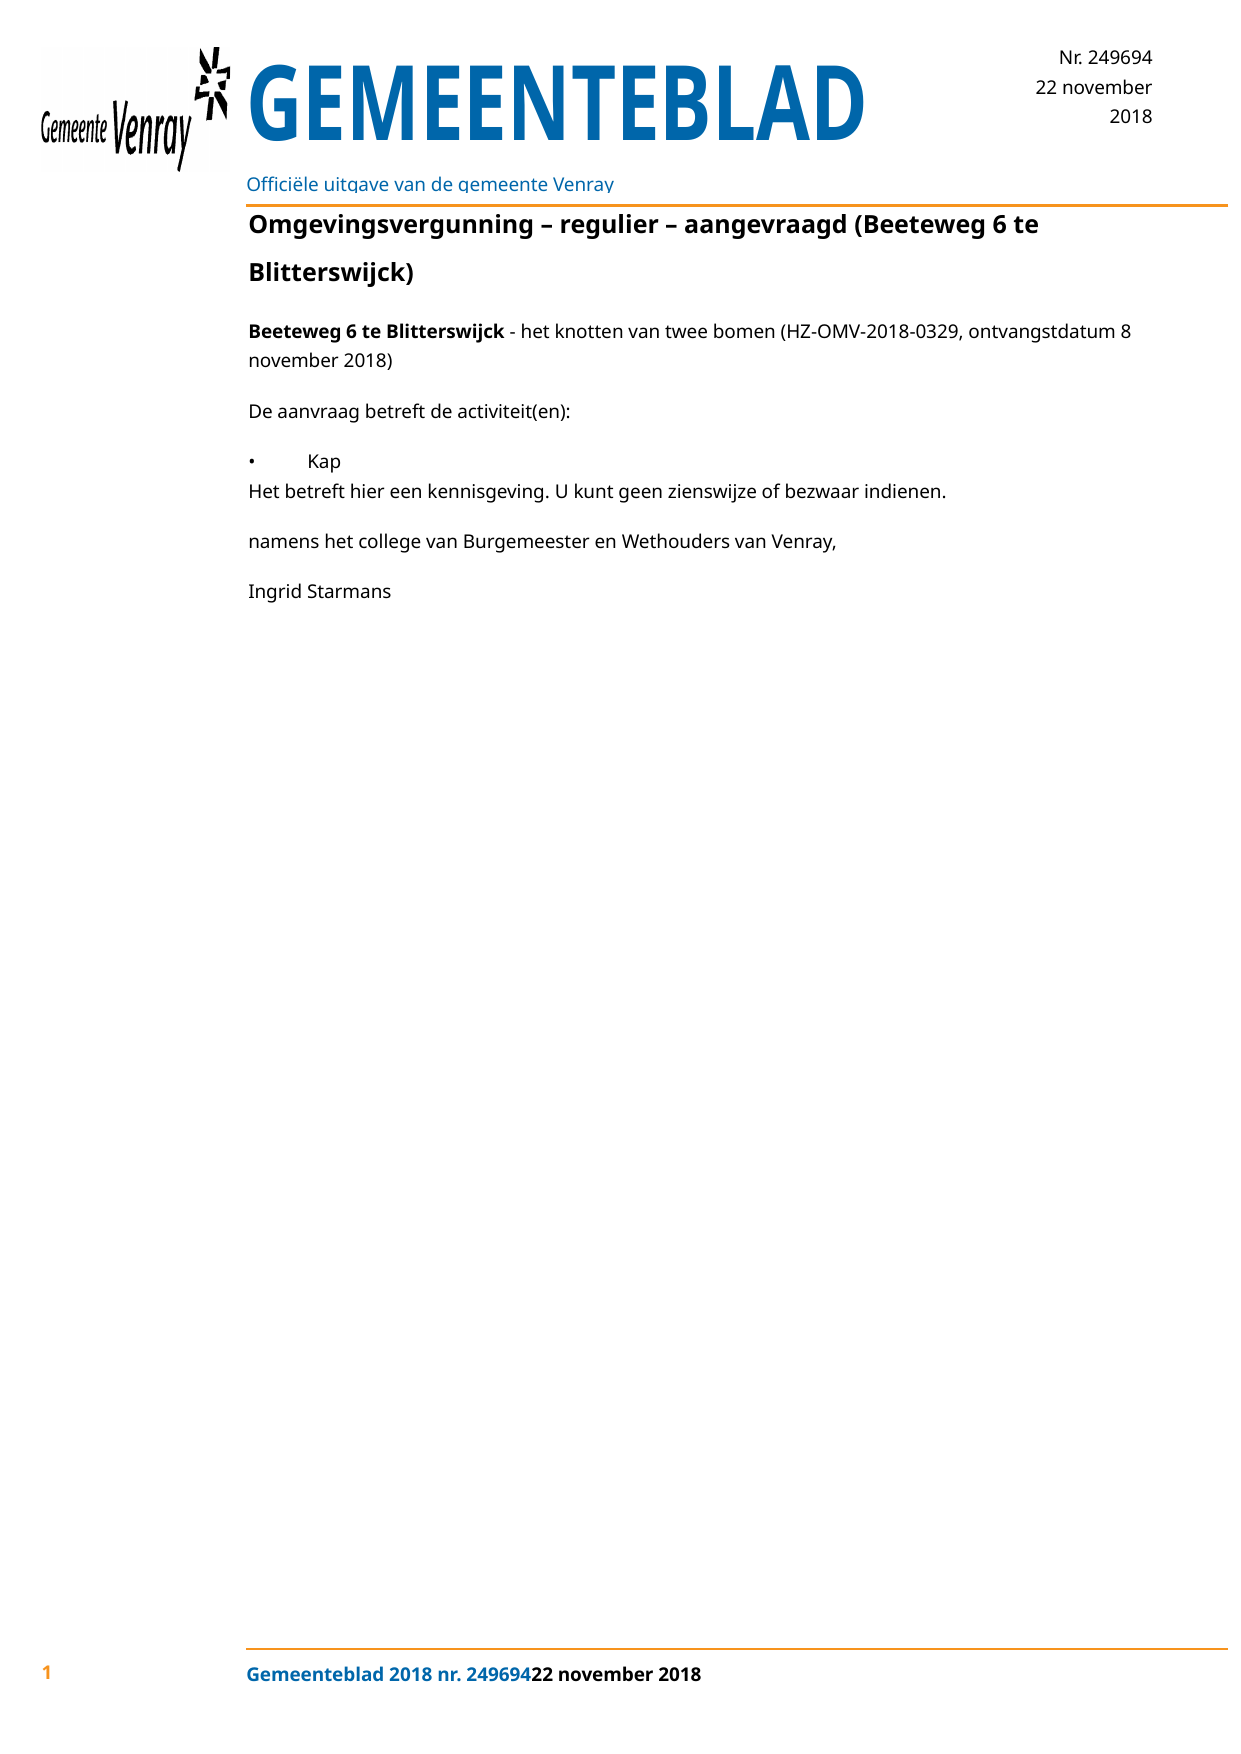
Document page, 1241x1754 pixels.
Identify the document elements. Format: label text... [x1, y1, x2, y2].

text Het betreft hier een kennisgeving. U kunt geen zienswijze of bezwaar indienen. [248, 478, 1152, 504]
text De aanvraag betreft de activiteit(en): [248, 398, 1152, 424]
list Kap [248, 448, 1152, 474]
text Ingrid Starmans [248, 579, 1152, 604]
text Beeteweg 6 te Blitterswijck - het knotten van twee bomen (HZ-OMV-2018-0329, ontvangstdatum 8 november 2018) [248, 318, 1152, 373]
text namens het college van Burgemeester en Wethouders van Venray, [248, 528, 1152, 554]
picture [41, 47, 231, 172]
text Omgevingsvergunning – regulier – aangevraagd (Beeteweg 6 te Blitterswijck) [248, 207, 1152, 288]
